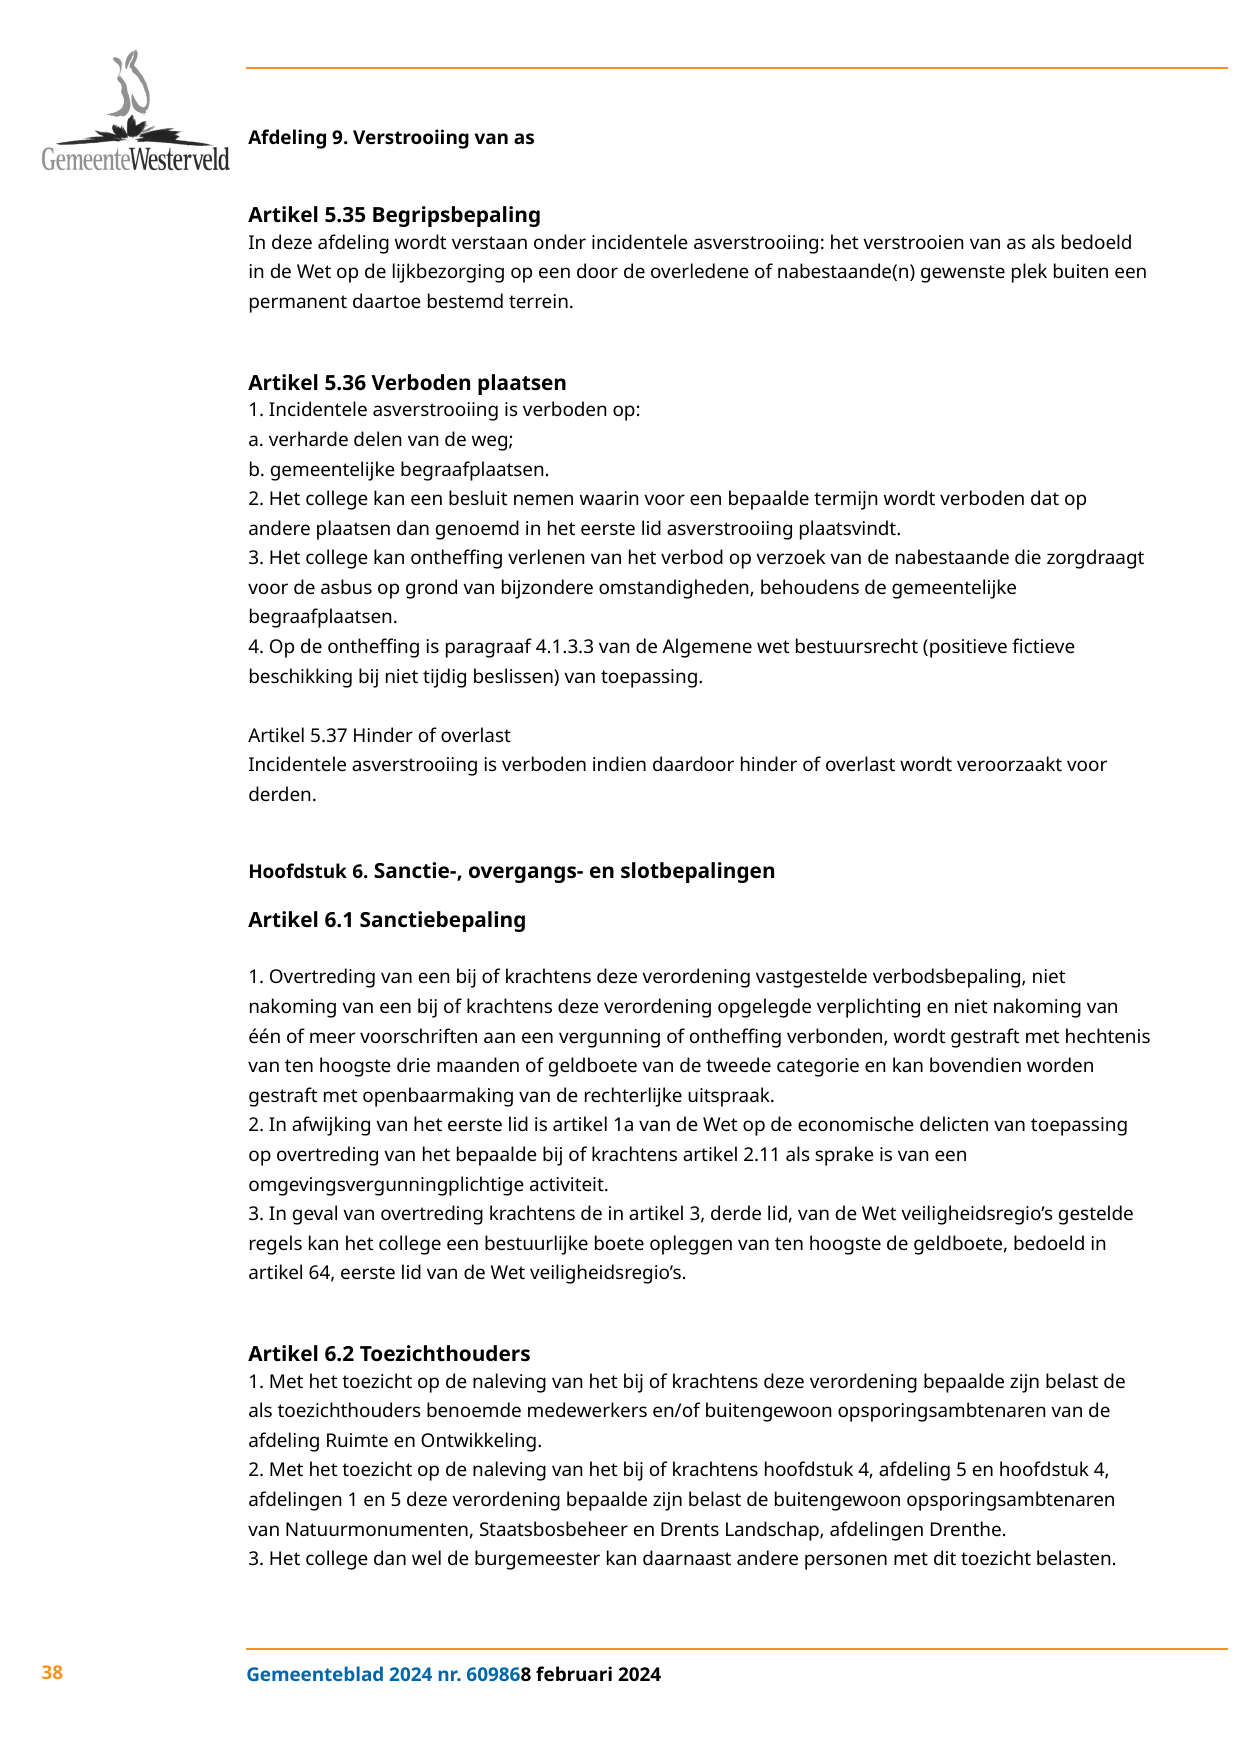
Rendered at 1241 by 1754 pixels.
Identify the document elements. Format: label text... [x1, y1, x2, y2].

text 2. Het college kan een besluit nemen waarin voor een bepaalde termijn wordt verboden dat op andere plaatsen dan genoemd in het eerste lid asverstrooiing plaatsvindt. [248, 485, 1152, 541]
text Afdeling 9. Verstrooiing van as [248, 124, 1152, 150]
text Artikel 6.1 Sanctiebepaling [248, 906, 1152, 934]
text Artikel 5.36 Verboden plaatsen [248, 368, 1152, 397]
text Incidentele asverstrooiing is verboden indien daardoor hinder of overlast wordt veroorzaakt voor derden. [248, 752, 1152, 807]
text a. verharde delen van de weg; [248, 426, 1152, 452]
text 2. Met het toezicht op de naleving van het bij of krachtens hoofdstuk 4, afdeling 5 en hoofdstuk 4, afdelingen 1 en 5 deze verordening bepaalde zijn belast de buitengewoon opsporingsambtenaren van Natuurmonumenten, Staatsbosbeheer en Drents Landschap, afdelingen Drenthe. [248, 1457, 1152, 1542]
text Artikel 6.2 Toezichthouders [248, 1339, 1152, 1368]
text 3. Het college kan ontheffing verlenen van het verbod op verzoek van de nabestaande die zorgdraagt voor de asbus op grond van bijzondere omstandigheden, behoudens de gemeentelijke begraafplaatsen. [248, 544, 1152, 629]
text 3. Het college dan wel de burgemeester kan daarnaast andere personen met dit toezicht belasten. [248, 1545, 1152, 1571]
text 1. Overtreding van een bij of krachtens deze verordening vastgestelde verbodsbepaling, niet nakoming van een bij of krachtens deze verordening opgelegde verplichting en niet nakoming van één of meer voorschriften aan een vergunning of ontheffing verbonden, wordt gestraft met hechtenis van ten hoogste drie maanden of geldboete van de tweede categorie en kan bovendien worden gestraft met openbaarmaking van de rechterlijke uitspraak. [248, 964, 1152, 1108]
text Hoofdstuk 6. Sanctie-, overgangs- en slotbepalingen [248, 856, 1152, 885]
text 1. Met het toezicht op de naleving van het bij of krachtens deze verordening bepaalde zijn belast de als toezichthouders benoemde medewerkers en/of buitengewoon opsporingsambtenaren van de afdeling Ruimte en Ontwikkeling. [248, 1368, 1152, 1453]
text b. gemeentelijke begraafplaatsen. [248, 456, 1152, 481]
text In deze afdeling wordt verstaan onder incidentele asverstrooiing: het verstrooien van as als bedoeld in de Wet op de lijkbezorging op een door de overledene of nabestaande(n) gewenste plek buiten een permanent daartoe bestemd terrein. [248, 229, 1152, 314]
text 1. Incidentele asverstrooiing is verboden op: [248, 397, 1152, 422]
picture [41, 47, 231, 172]
text Artikel 5.35 Begripsbepaling [248, 201, 1152, 229]
text 3. In geval van overtreding krachtens de in artikel 3, derde lid, van de Wet veiligheidsregio’s gestelde regels kan het college een bestuurlijke boete opleggen van ten hoogste de geldboete, bedoeld in artikel 64, eerste lid van de Wet veiligheidsregio’s. [248, 1200, 1152, 1285]
text 4. Op de ontheffing is paragraaf 4.1.3.3 van de Algemene wet bestuursrecht (positieve fictieve beschikking bij niet tijdig beslissen) van toepassing. [248, 633, 1152, 688]
text Artikel 5.37 Hinder of overlast [248, 722, 1152, 748]
text 2. In afwijking van het eerste lid is artikel 1a van de Wet op de economische delicten van toepassing op overtreding van het bepaalde bij of krachtens artikel 2.11 als sprake is van een omgevingsvergunningplichtige activiteit. [248, 1112, 1152, 1196]
